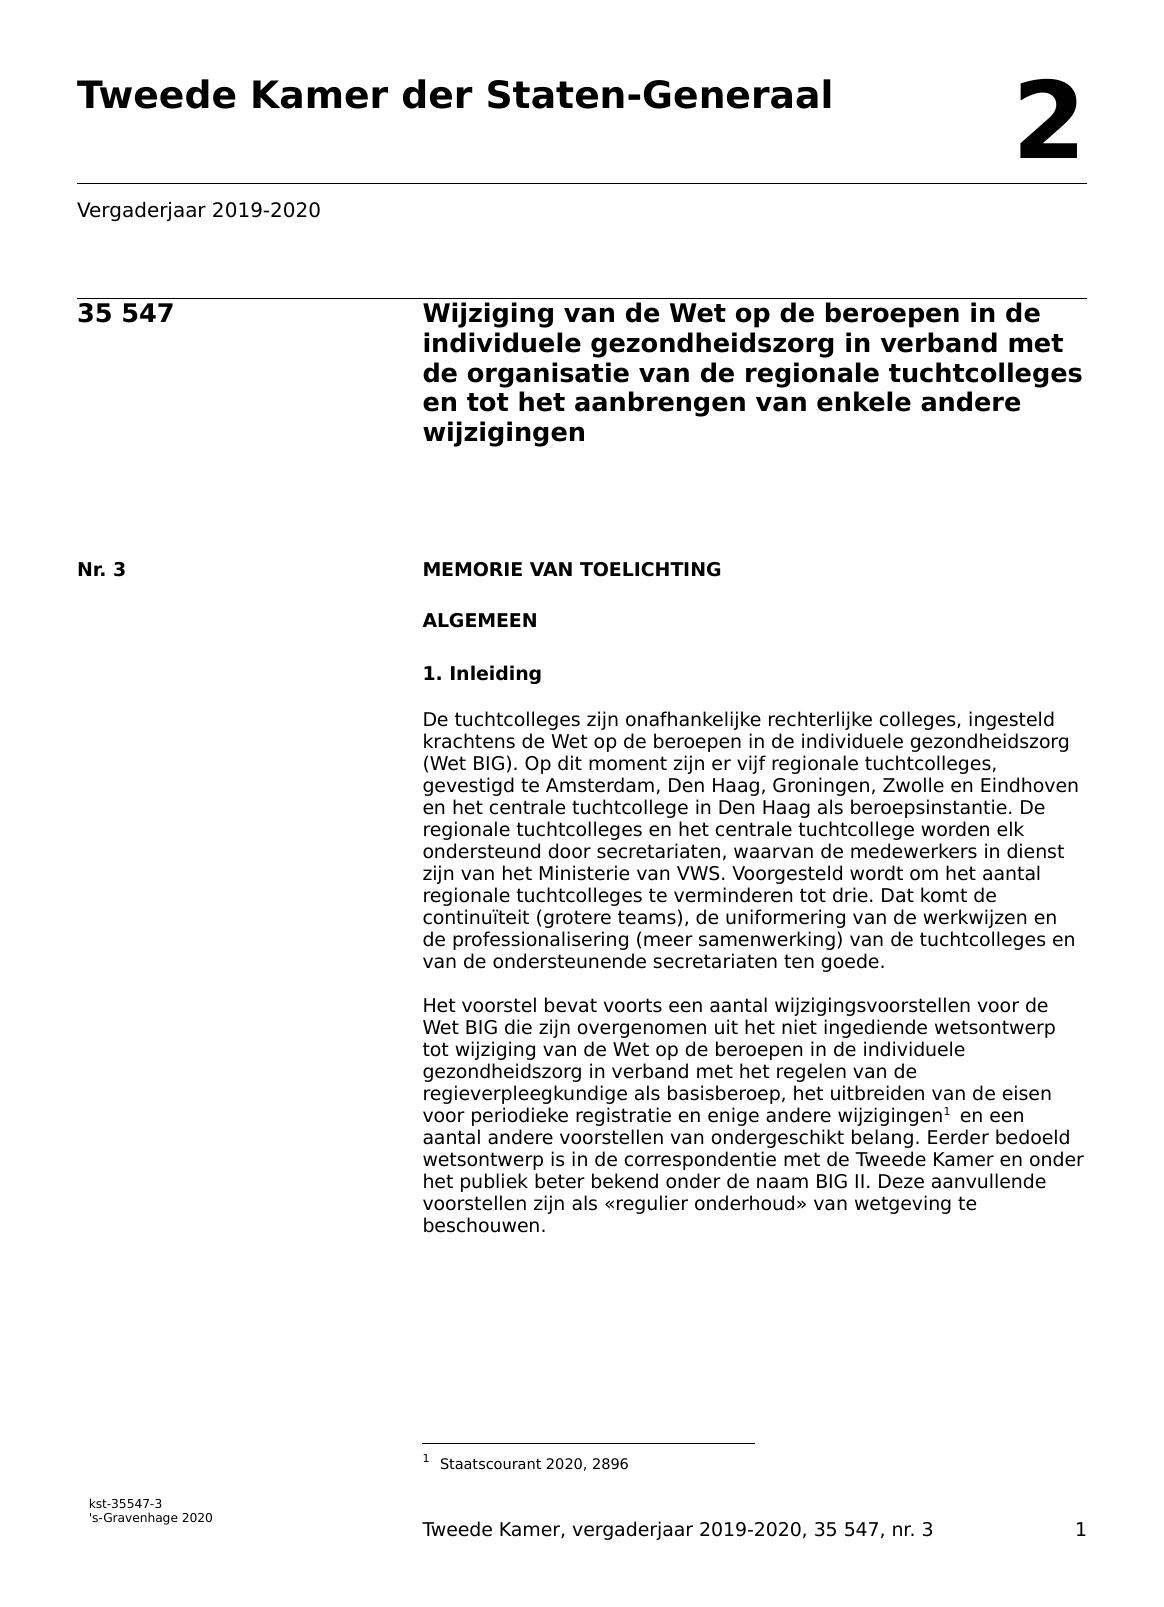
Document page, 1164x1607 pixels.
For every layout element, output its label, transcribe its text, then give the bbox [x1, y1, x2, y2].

text De tuchtcolleges zijn onafhankelijke rechterlijke colleges, ingesteld krachtens de Wet op de beroepen in de individuele gezondheidszorg (Wet BIG). Op dit moment zijn er vijf regionale tuchtcolleges, gevestigd te Amsterdam, Den Haag, Groningen, Zwolle en Eindhoven en het centrale tuchtcollege in Den Haag als beroepsinstantie. De regionale tuchtcolleges en het centrale tuchtcollege worden elk ondersteund door secretariaten, waarvan de medewerkers in dienst zijn van het Ministerie van VWS. Voorgesteld wordt om het aantal regionale tuchtcolleges te verminderen tot drie. Dat komt de continuïteit (grotere teams), de uniformering van de werkwijzen en de professionalisering (meer samenwerking) van de tuchtcolleges en van de ondersteunende secretariaten ten goede. [422, 709, 1087, 973]
text kst-35547-3 [88, 1497, 323, 1511]
text Staatscourant 2020, 2896 [422, 1452, 1087, 1474]
table_header 2 [886, 59, 1087, 183]
text Het voorstel bevat voorts een aantal wijzigingsvoorstellen voor de Wet BIG die zijn overgenomen uit het niet ingediende wetsontwerp tot wijziging van de Wet op de beroepen in de individuele gezondheidszorg in verband met het regelen van de regieverpleegkundige als basisberoep, het uitbreiden van de eisen voor periodieke registratie en enige andere wijzigingen en een aantal andere voorstellen van ondergeschikt belang. Eerder bedoeld wetsontwerp is in de correspondentie met de Tweede Kamer en onder het publiek beter bekend onder de naam BIG II. Deze aanvullende voorstellen zijn als «regulier onderhoud» van wetgeving te beschouwen. [422, 995, 1087, 1237]
subtitle ALGEMEEN [422, 610, 1087, 632]
subtitle 35 547 Wijziging van de Wet op de beroepen in de individuele gezondheidszorg in verband met de organisatie van de regionale tuchtcolleges en tot het aanbrengen van enkele andere wijzigingen [77, 299, 1087, 447]
table_header Tweede Kamer der Staten-Generaal [77, 59, 886, 183]
text 's-Gravenhage 2020 [88, 1511, 323, 1525]
subtitle Nr. 3 MEMORIE VAN TOELICHTING [77, 558, 1087, 580]
subtitle 1. Inleiding [422, 662, 1087, 684]
table_cell Vergaderjaar 2019-2020 [77, 184, 1087, 298]
